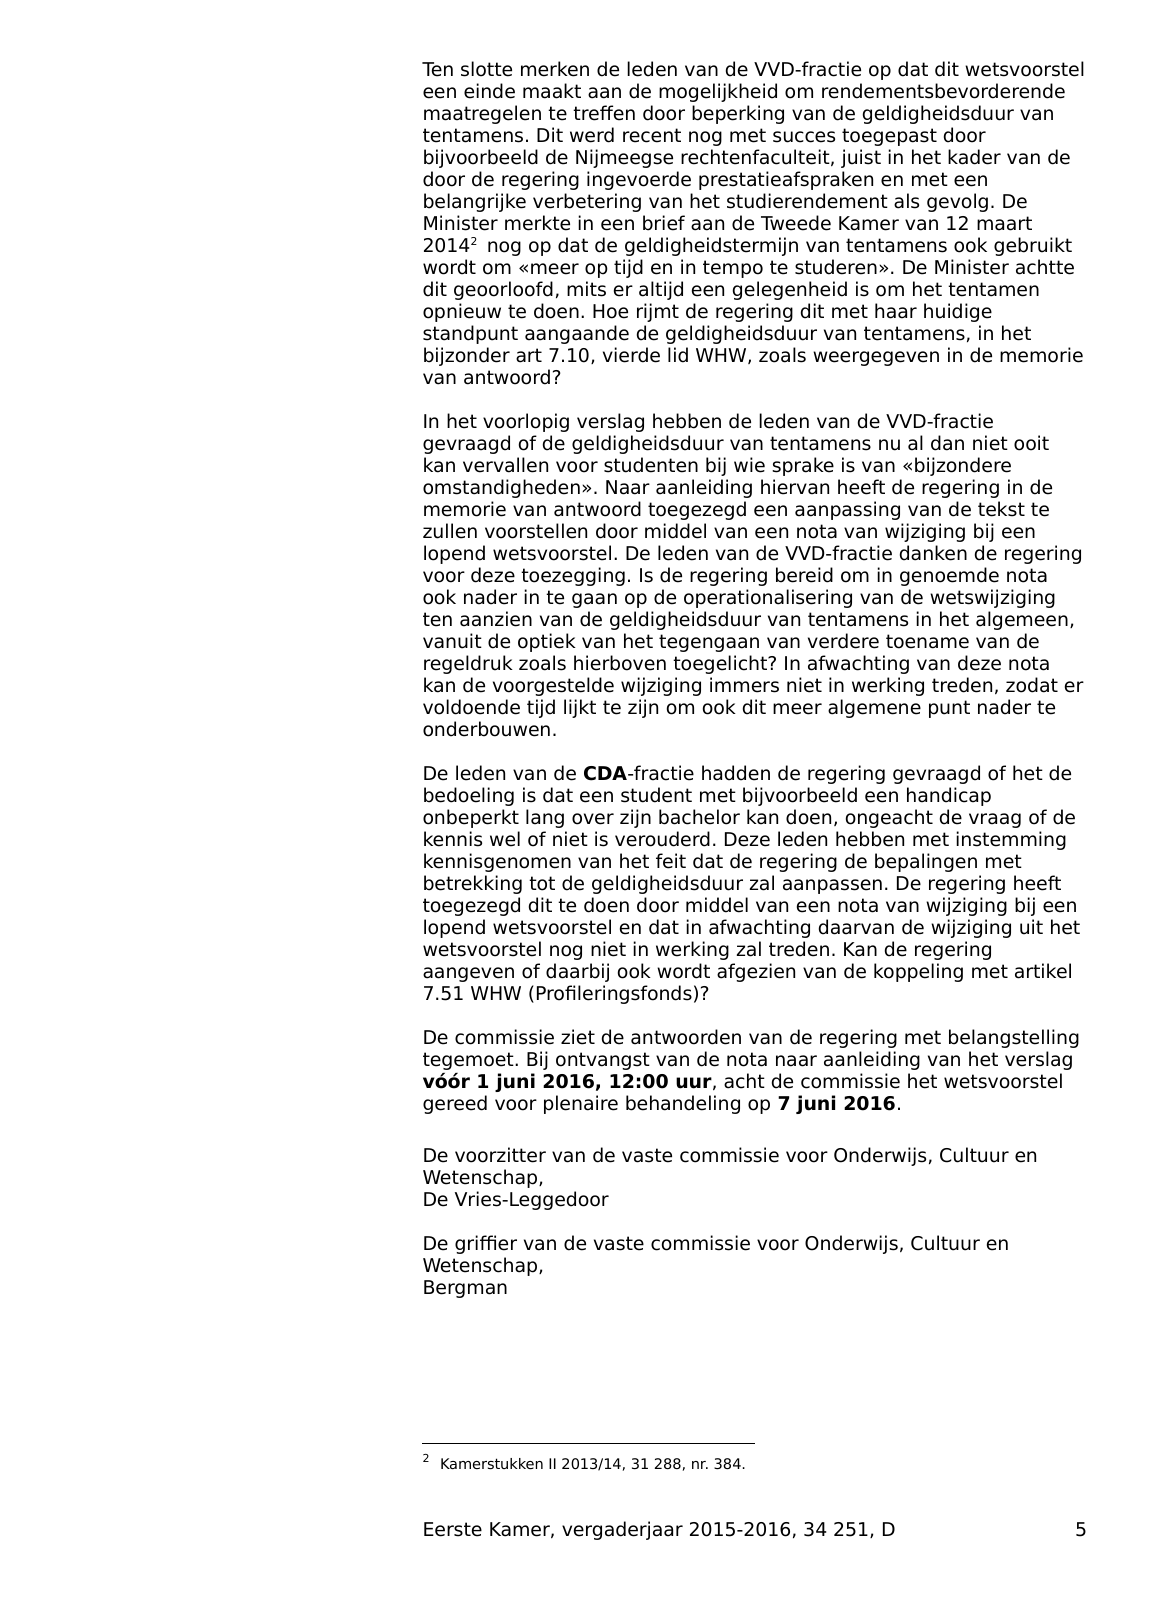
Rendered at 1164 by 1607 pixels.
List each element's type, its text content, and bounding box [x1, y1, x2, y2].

text Kamerstukken II 2013/14, 31 288, nr. 384. [422, 1452, 1087, 1474]
text De voorzitter van de vaste commissie voor Onderwijs, Cultuur en Wetenschap, De Vries-Leggedoor [422, 1145, 1087, 1211]
text De leden van de CDA-fractie hadden de regering gevraagd of het de bedoeling is dat een student met bijvoorbeeld een handicap onbeperkt lang over zijn bachelor kan doen, ongeacht de vraag of de kennis wel of niet is verouderd. Deze leden hebben met instemming kennisgenomen van het feit dat de regering de bepalingen met betrekking tot de geldigheidsduur zal aanpassen. De regering heeft toegezegd dit te doen door middel van een nota van wijziging bij een lopend wetsvoorstel en dat in afwachting daarvan de wijziging uit het wetsvoorstel nog niet in werking zal treden. Kan de regering aangeven of daarbij ook wordt afgezien van de koppeling met artikel 7.51 WHW (Profileringsfonds)? [422, 763, 1087, 1004]
text De commissie ziet de antwoorden van de regering met belangstelling tegemoet. Bij ontvangst van de nota naar aanleiding van het verslag vóór 1 juni 2016, 12:00 uur, acht de commissie het wetsvoorstel gereed voor plenaire behandeling op 7 juni 2016. [422, 1027, 1087, 1115]
text De griffier van de vaste commissie voor Onderwijs, Cultuur en Wetenschap, Bergman [422, 1233, 1087, 1299]
text In het voorlopig verslag hebben de leden van de VVD-fractie gevraagd of de geldigheidsduur van tentamens nu al dan niet ooit kan vervallen voor studenten bij wie sprake is van «bijzondere omstandigheden». Naar aanleiding hiervan heeft de regering in de memorie van antwoord toegezegd een aanpassing van de tekst te zullen voorstellen door middel van een nota van wijziging bij een lopend wetsvoorstel. De leden van de VVD-fractie danken de regering voor deze toezegging. Is de regering bereid om in genoemde nota ook nader in te gaan op de operationalisering van de wetswijziging ten aanzien van de geldigheidsduur van tentamens in het algemeen, vanuit de optiek van het tegengaan van verdere toename van de regeldruk zoals hierboven toegelicht? In afwachting van deze nota kan de voorgestelde wijziging immers niet in werking treden, zodat er voldoende tijd lijkt te zijn om ook dit meer algemene punt nader te onderbouwen. [422, 411, 1087, 741]
text Ten slotte merken de leden van de VVD-fractie op dat dit wetsvoorstel een einde maakt aan de mogelijkheid om rendementsbevorderende maatregelen te treffen door beperking van de geldigheidsduur van tentamens. Dit werd recent nog met succes toegepast door bijvoorbeeld de Nijmeegse rechtenfaculteit, juist in het kader van de door de regering ingevoerde prestatieafspraken en met een belangrijke verbetering van het studierendement als gevolg. De Minister merkte in een brief aan de Tweede Kamer van 12 maart 2014 nog op dat de geldigheidstermijn van tentamens ook gebruikt wordt om «meer op tijd en in tempo te studeren». De Minister achtte dit geoorloofd, mits er altijd een gelegenheid is om het tentamen opnieuw te doen. Hoe rijmt de regering dit met haar huidige standpunt aangaande de geldigheidsduur van tentamens, in het bijzonder art 7.10, vierde lid WHW, zoals weergegeven in de memorie van antwoord? [422, 59, 1087, 389]
